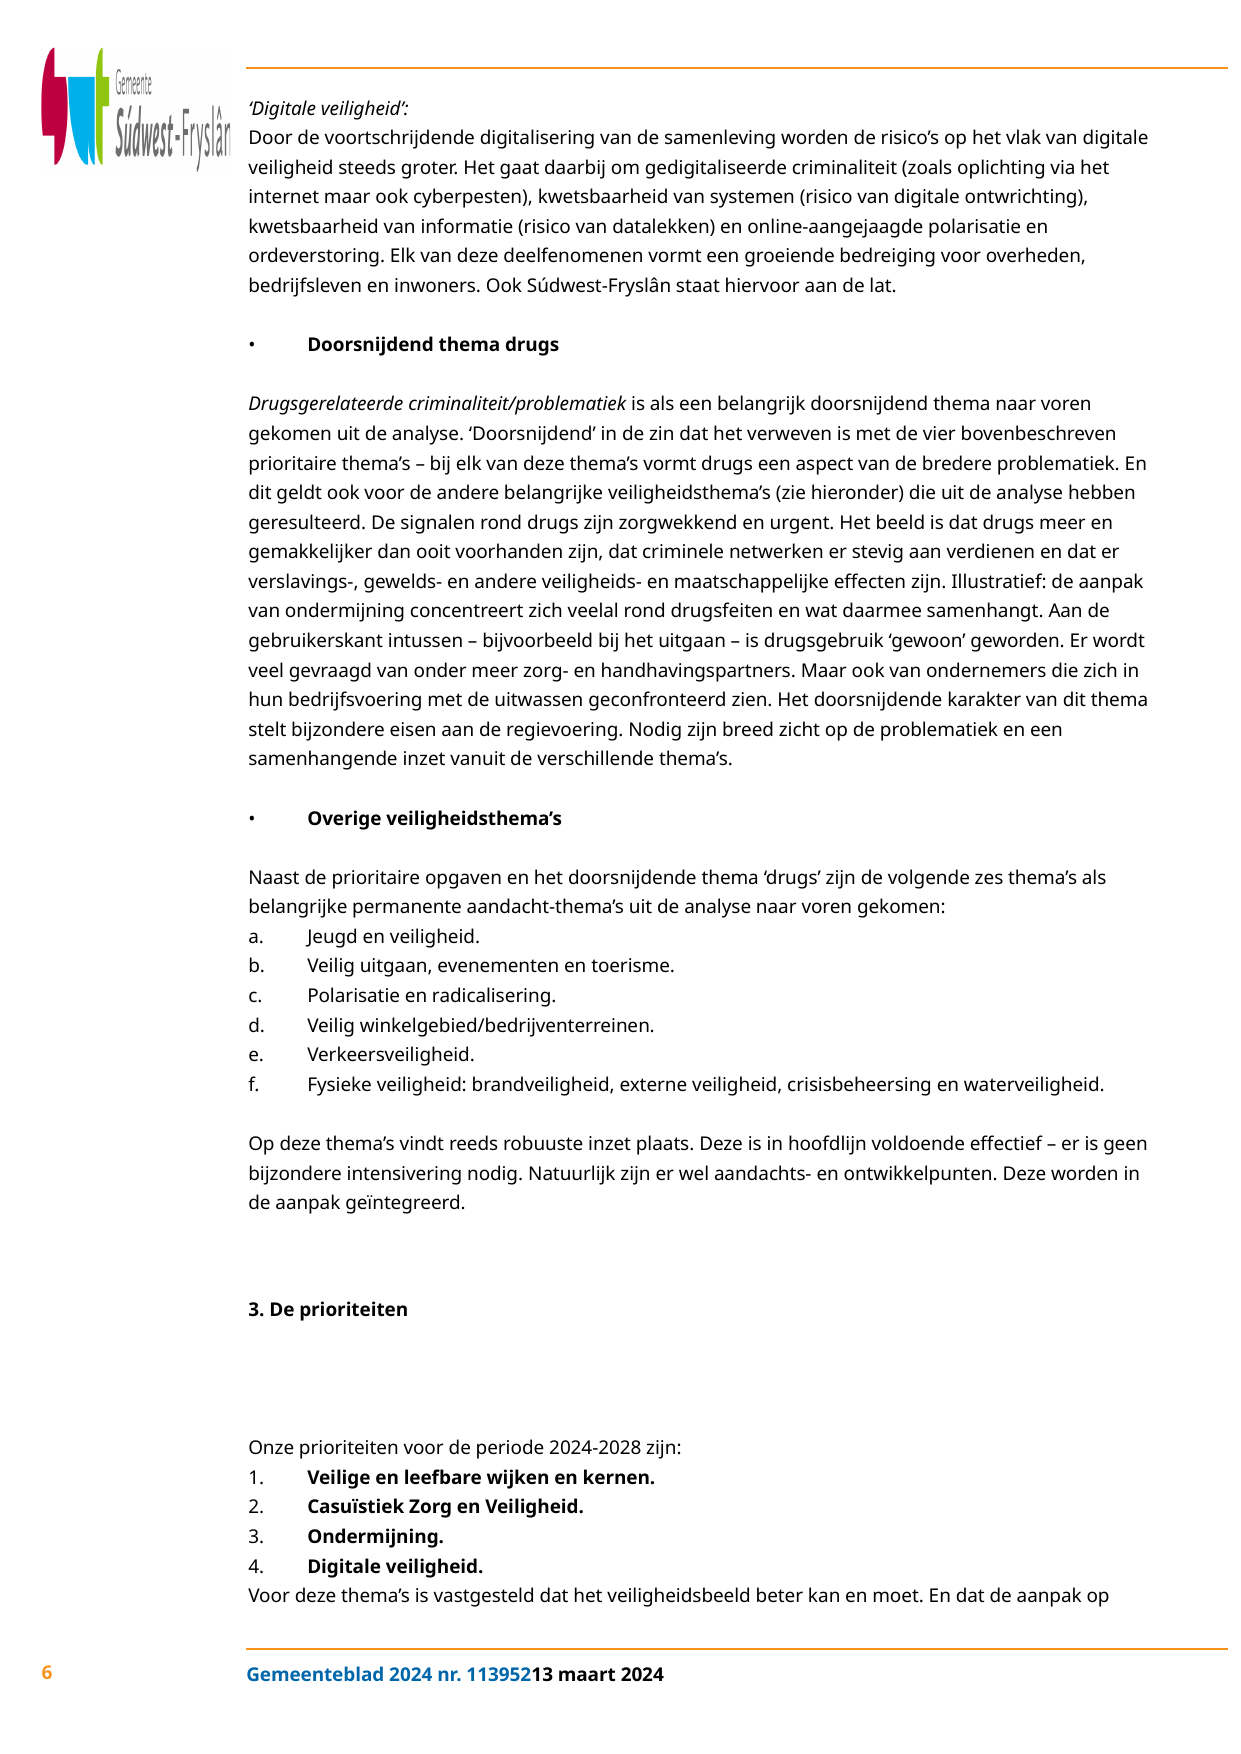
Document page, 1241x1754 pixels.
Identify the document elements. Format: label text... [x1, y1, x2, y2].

text Onze prioriteiten voor de periode 2024-2028 zijn: [248, 1434, 1152, 1460]
list Ondermijning. [248, 1523, 1152, 1549]
text Voor deze thema’s is vastgesteld dat het veiligheidsbeeld beter kan en moet. En dat de aanpak op [248, 1582, 1152, 1608]
list Digitale veiligheid. [248, 1553, 1152, 1578]
text Op deze thema’s vindt reeds robuuste inzet plaats. Deze is in hoofdlijn voldoende effectief – er is geen bijzondere intensivering nodig. Natuurlijk zijn er wel aandachts- en ontwikkelpunten. Deze worden in de aanpak geïntegreerd. [248, 1130, 1152, 1215]
text ‘Digitale veiligheid’: [248, 95, 1152, 121]
picture [41, 47, 231, 172]
list Doorsnijdend thema drugs [248, 331, 1152, 357]
list Veilig winkelgebied/bedrijventerreinen. [248, 1012, 1152, 1038]
list Veilige en leefbare wijken en kernen. [248, 1464, 1152, 1490]
text Drugsgerelateerde criminaliteit/problematiek is als een belangrijk doorsnijdend thema naar voren gekomen uit de analyse. ‘Doorsnijdend’ in de zin dat het verweven is met de vier bovenbeschreven prioritaire thema’s – bij elk van deze thema’s vormt drugs een aspect van de bredere problematiek. En dit geldt ook voor de andere belangrijke veiligheidsthema’s (zie hieronder) die uit de analyse hebben geresulteerd. De signalen rond drugs zijn zorgwekkend en urgent. Het beeld is dat drugs meer en gemakkelijker dan ooit voorhanden zijn, dat criminele netwerken er stevig aan verdienen en dat er verslavings-, gewelds- en andere veiligheids- en maatschappelijke effecten zijn. Illustratief: de aanpak van ondermijning concentreert zich veelal rond drugsfeiten en wat daarmee samenhangt. Aan de gebruikerskant intussen – bijvoorbeeld bij het uitgaan – is drugsgebruik ‘gewoon’ geworden. Er wordt veel gevraagd van onder meer zorg- en handhavingspartners. Maar ook van ondernemers die zich in hun bedrijfsvoering met de uitwassen geconfronteerd zien. Het doorsnijdende karakter van dit thema stelt bijzondere eisen aan de regievoering. Nodig zijn breed zicht op de problematiek en een samenhangende inzet vanuit de verschillende thema’s. [248, 391, 1152, 771]
text Naast de prioritaire opgaven en het doorsnijdende thema ‘drugs’ zijn de volgende zes thema’s als belangrijke permanente aandacht-thema’s uit de analyse naar voren gekomen: [248, 864, 1152, 919]
list Fysieke veiligheid: brandveiligheid, externe veiligheid, crisisbeheersing en waterveiligheid. [248, 1071, 1152, 1097]
text 3. De prioriteiten [248, 1294, 1152, 1323]
text Door de voortschrijdende digitalisering van de samenleving worden de risico’s op het vlak van digitale veiligheid steeds groter. Het gaat daarbij om gedigitaliseerde criminaliteit (zoals oplichting via het internet maar ook cyberpesten), kwetsbaarheid van systemen (risico van digitale ontwrichting), kwetsbaarheid van informatie (risico van datalekken) en online-aangejaagde polarisatie en ordeverstoring. Elk van deze deelfenomenen vormt een groeiende bedreiging voor overheden, bedrijfsleven en inwoners. Ook Súdwest-Fryslân staat hiervoor aan de lat. [248, 124, 1152, 298]
list Overige veiligheidsthema’s [248, 805, 1152, 831]
list Polarisatie en radicalisering. [248, 982, 1152, 1008]
list Veilig uitgaan, evenementen en toerisme. [248, 953, 1152, 978]
list Jeugd en veiligheid. [248, 923, 1152, 949]
list Casuïstiek Zorg en Veiligheid. [248, 1494, 1152, 1519]
list Verkeersveiligheid. [248, 1041, 1152, 1067]
